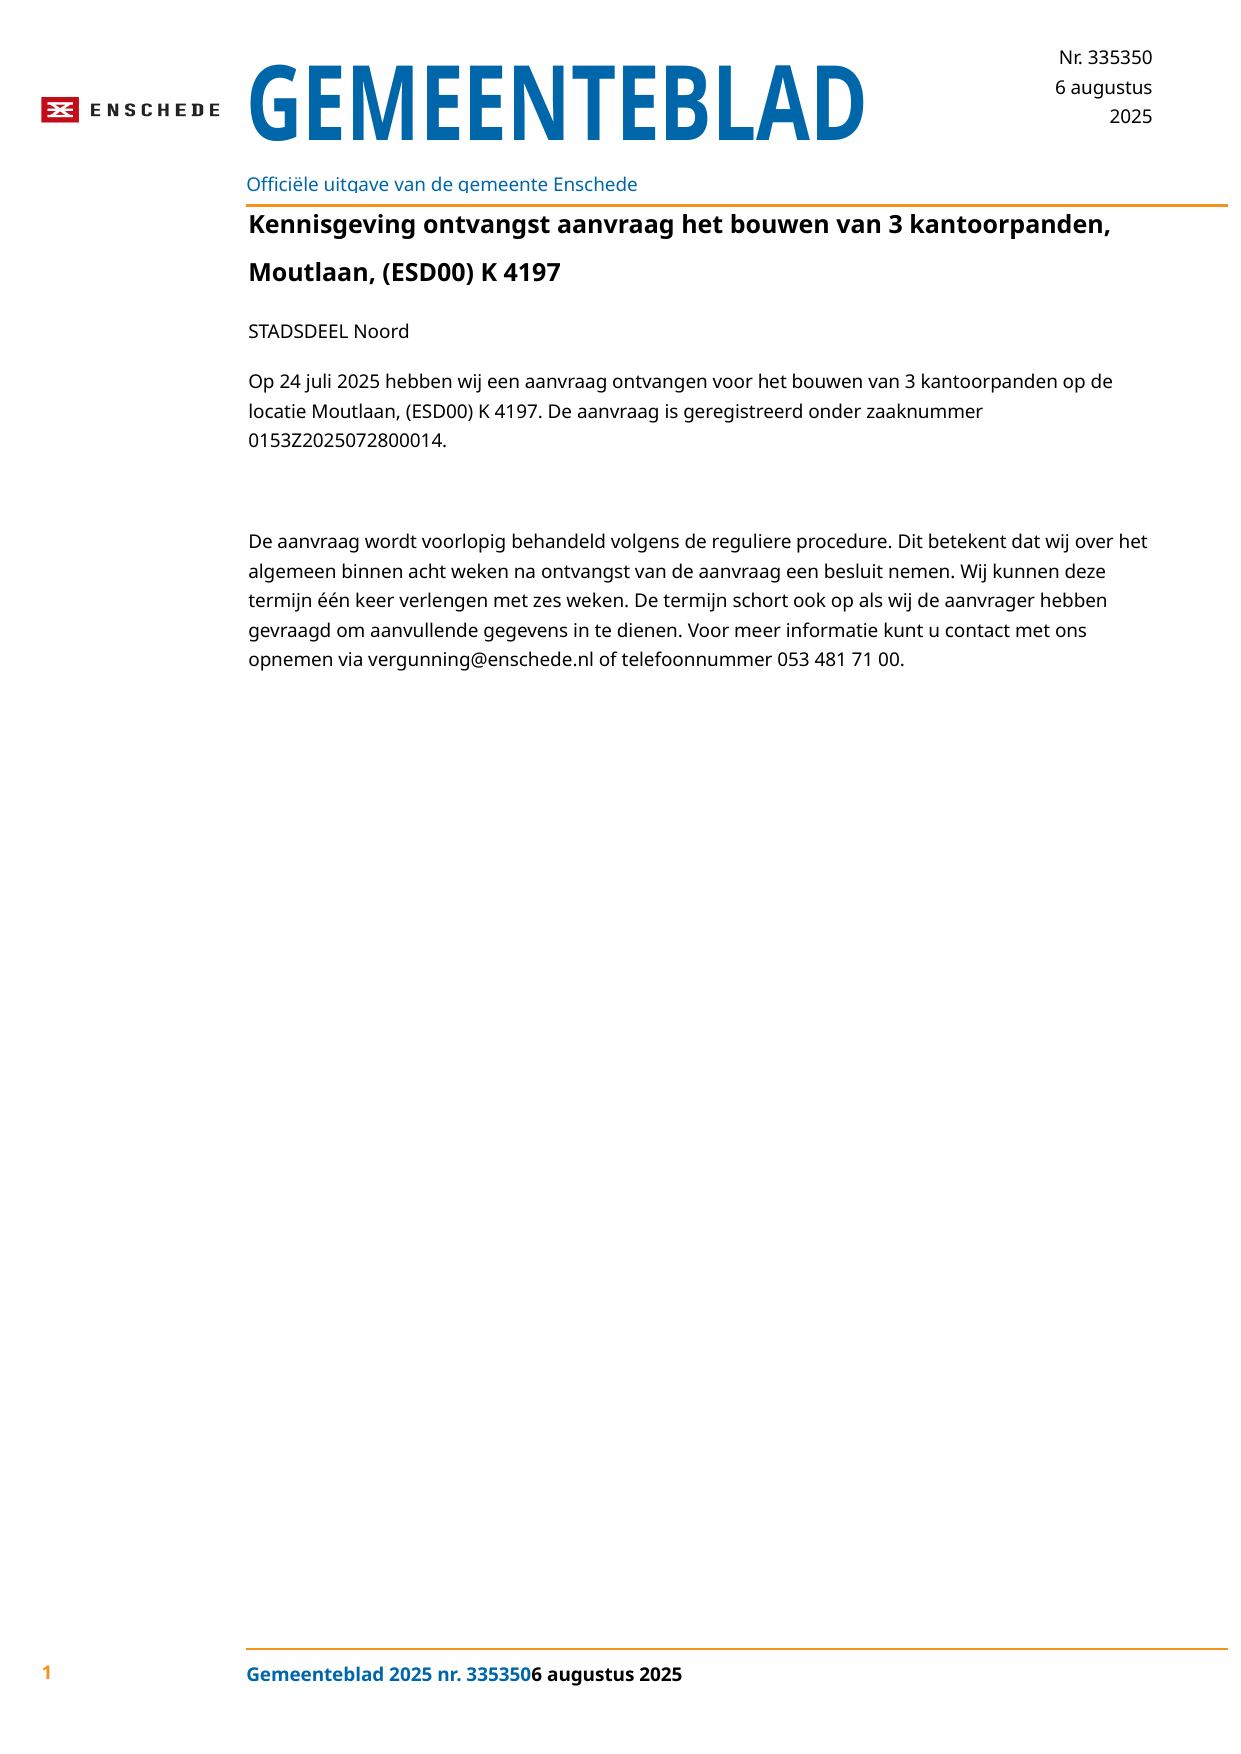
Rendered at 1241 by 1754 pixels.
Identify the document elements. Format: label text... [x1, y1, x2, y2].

text STADSDEEL Noord [248, 318, 1152, 344]
picture [41, 47, 231, 172]
text Op 24 juli 2025 hebben wij een aanvraag ontvangen voor het bouwen van 3 kantoorpanden op de locatie Moutlaan, (ESD00) K 4197. De aanvraag is geregistreerd onder zaaknummer 0153Z2025072800014. [248, 368, 1152, 453]
text Kennisgeving ontvangst aanvraag het bouwen van 3 kantoorpanden, Moutlaan, (ESD00) K 4197 [248, 207, 1152, 288]
text De aanvraag wordt voorlopig behandeld volgens de reguliere procedure. Dit betekent dat wij over het algemeen binnen acht weken na ontvangst van de aanvraag een besluit nemen. Wij kunnen deze termijn één keer verlengen met zes weken. De termijn schort ook op als wij de aanvrager hebben gevraagd om aanvullende gegevens in te dienen. Voor meer informatie kunt u contact met ons opnemen via vergunning@enschede.nl of telefoonnummer 053 481 71 00. [248, 528, 1152, 672]
